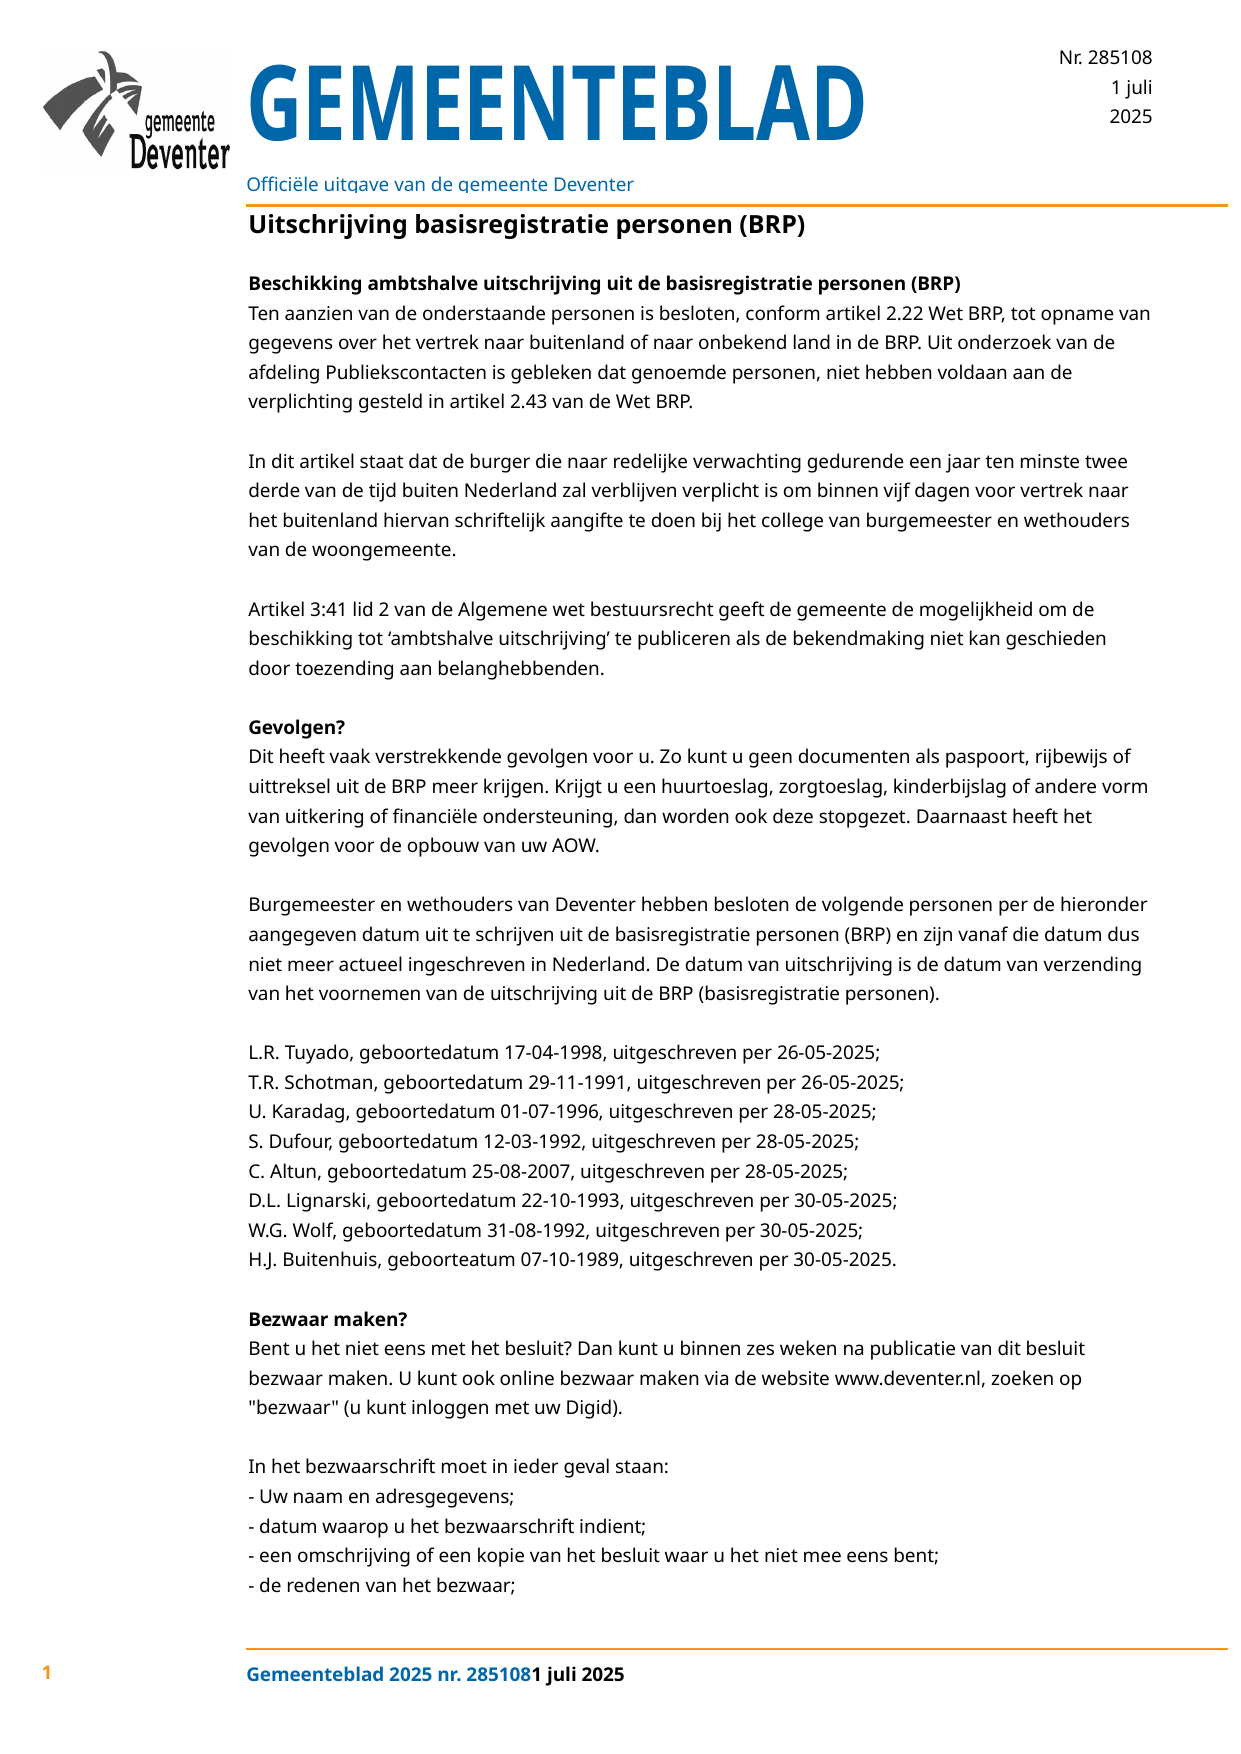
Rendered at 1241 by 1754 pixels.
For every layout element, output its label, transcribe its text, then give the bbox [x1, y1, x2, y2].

text Bent u het niet eens met het besluit? Dan kunt u binnen zes weken na publicatie van dit besluit bezwaar maken. U kunt ook online bezwaar maken via de website www.deventer.nl, zoeken op "bezwaar" (u kunt inloggen met uw Digid). [248, 1335, 1152, 1420]
text Bezwaar maken? [248, 1306, 1152, 1331]
text Burgemeester en wethouders van Deventer hebben besloten de volgende personen per de hieronder aangegeven datum uit te schrijven uit de basisregistratie personen (BRP) en zijn vanaf die datum dus niet meer actueel ingeschreven in Nederland. De datum van uitschrijving is de datum van verzending van het voornemen van de uitschrijving uit de BRP (basisregistratie personen). [248, 892, 1152, 1006]
text L.R. Tuyado, geboortedatum 17-04-1998, uitgeschreven per 26-05-2025; [248, 1039, 1152, 1065]
text Artikel 3:41 lid 2 van de Algemene wet bestuursrecht geeft de gemeente de mogelijkheid om de beschikking tot ‘ambtshalve uitschrijving’ te publiceren als de bekendmaking niet kan geschieden door toezending aan belanghebbenden. [248, 596, 1152, 681]
text Gevolgen? [248, 714, 1152, 740]
text W.G. Wolf, geboortedatum 31-08-1992, uitgeschreven per 30-05-2025; [248, 1217, 1152, 1243]
text In dit artikel staat dat de burger die naar redelijke verwachting gedurende een jaar ten minste twee derde van de tijd buiten Nederland zal verblijven verplicht is om binnen vijf dagen voor vertrek naar het buitenland hiervan schriftelijk aangifte te doen bij het college van burgemeester en wethouders van de woongemeente. [248, 448, 1152, 562]
text D.L. Lignarski, geboortedatum 22-10-1993, uitgeschreven per 30-05-2025; [248, 1187, 1152, 1213]
picture [41, 47, 231, 172]
text In het bezwaarschrift moet in ieder geval staan: [248, 1454, 1152, 1479]
text S. Dufour, geboortedatum 12-03-1992, uitgeschreven per 28-05-2025; [248, 1128, 1152, 1154]
text Ten aanzien van de onderstaande personen is besloten, conform artikel 2.22 Wet BRP, tot opname van gegevens over het vertrek naar buitenland of naar onbekend land in de BRP. Uit onderzoek van de afdeling Publiekscontacten is gebleken dat genoemde personen, niet hebben voldaan aan de verplichting gesteld in artikel 2.43 van de Wet BRP. [248, 300, 1152, 414]
text - datum waarop u het bezwaarschrift indient; [248, 1513, 1152, 1538]
text C. Altun, geboortedatum 25-08-2007, uitgeschreven per 28-05-2025; [248, 1158, 1152, 1183]
text Dit heeft vaak verstrekkende gevolgen voor u. Zo kunt u geen documenten als paspoort, rijbewijs of uittreksel uit de BRP meer krijgen. Krijgt u een huurtoeslag, zorgtoeslag, kinderbijslag of andere vorm van uitkering of financiële ondersteuning, dan worden ook deze stopgezet. Daarnaast heeft het gevolgen voor de opbouw van uw AOW. [248, 744, 1152, 858]
text T.R. Schotman, geboortedatum 29-11-1991, uitgeschreven per 26-05-2025; [248, 1069, 1152, 1095]
text U. Karadag, geboortedatum 01-07-1996, uitgeschreven per 28-05-2025; [248, 1099, 1152, 1124]
text Beschikking ambtshalve uitschrijving uit de basisregistratie personen (BRP) [248, 270, 1152, 296]
text H.J. Buitenhuis, geboorteatum 07-10-1989, uitgeschreven per 30-05-2025. [248, 1247, 1152, 1272]
text - een omschrijving of een kopie van het besluit waar u het niet mee eens bent; [248, 1542, 1152, 1568]
text - Uw naam en adresgegevens; [248, 1483, 1152, 1509]
text Uitschrijving basisregistratie personen (BRP) [248, 207, 1152, 241]
text - de redenen van het bezwaar; [248, 1572, 1152, 1598]
